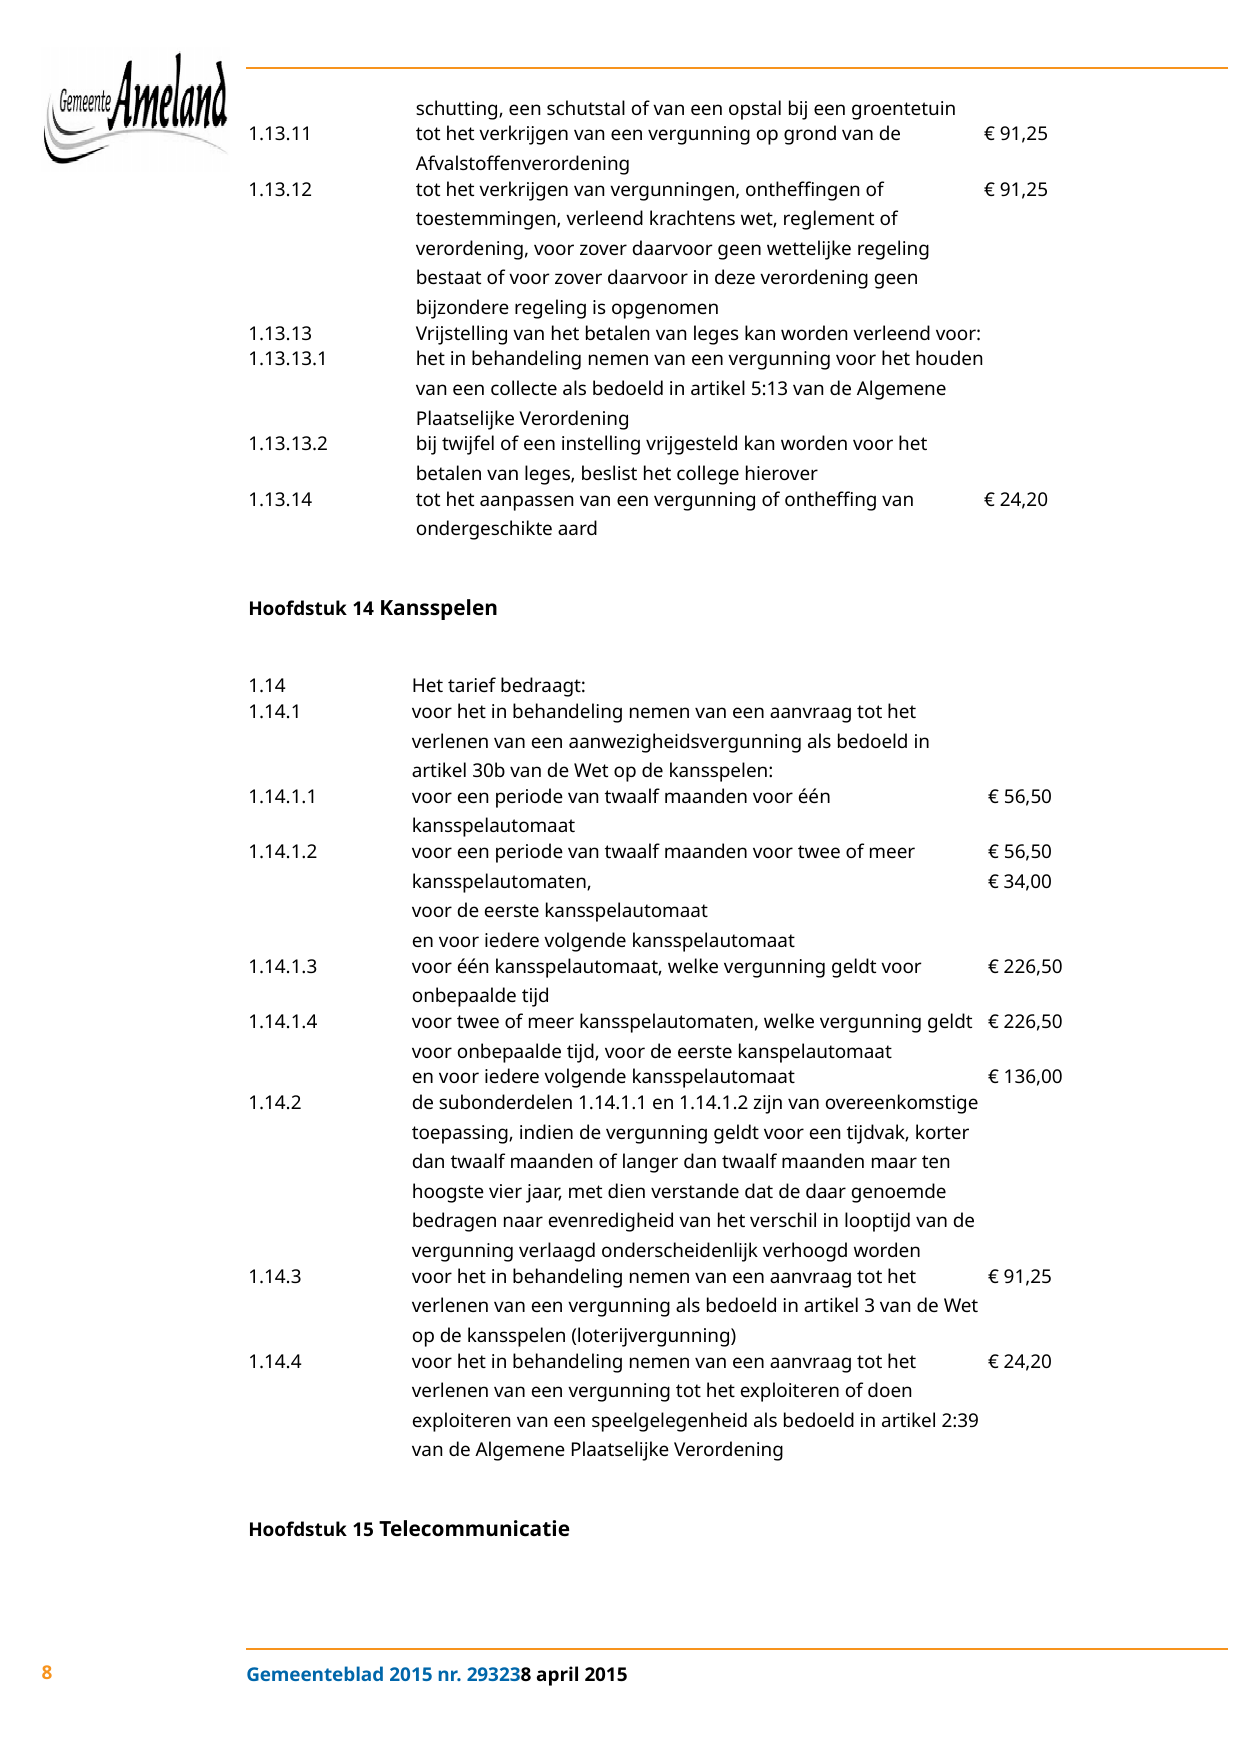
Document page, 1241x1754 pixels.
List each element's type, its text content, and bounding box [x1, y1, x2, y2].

table_cell 1.14 [248, 673, 412, 698]
table_cell Vrijstelling van het betalen van leges kan worden verleend voor: [416, 320, 984, 346]
table_cell tot het verkrijgen van een vergunning op grond van de Afvalstoffenverordening [416, 121, 984, 176]
table_cell 1.13.13.2 [248, 431, 416, 486]
table_cell € 91,25 [984, 121, 1152, 176]
table_cell voor het in behandeling nemen van een aanvraag tot het verlenen van een vergunning tot het exploiteren of doen exploiteren van een speelgelegenheid als bedoeld in artikel 2:39 van de Algemene Plaatselijke Verordening [412, 1348, 988, 1462]
table_cell € 91,25 [988, 1263, 1152, 1348]
table_cell bij twijfel of een instelling vrijgesteld kan worden voor het betalen van leges, beslist het college hierover [416, 431, 984, 486]
table_cell 1.14.1.2 [248, 839, 412, 953]
table_cell [984, 346, 1152, 431]
text Hoofdstuk 14 Kansspelen [248, 593, 1152, 621]
table_cell [984, 431, 1152, 486]
table_cell € 24,20 [984, 486, 1152, 541]
table_cell € 24,20 [988, 1348, 1152, 1462]
table_cell [248, 1064, 412, 1089]
table_cell en voor iedere volgende kansspelautomaat [412, 1064, 988, 1089]
table_cell voor een periode van twaalf maanden voor twee of meer kansspelautomaten, voor de eerste kansspelautomaat en voor iedere volgende kansspelautomaat [412, 839, 988, 953]
table_cell € 56,50 [988, 783, 1152, 838]
table_header [248, 647, 412, 672]
table_cell 1.13.13.1 [248, 346, 416, 431]
table_cell 1.13.13 [248, 320, 416, 346]
table_header [988, 1568, 1152, 1594]
table_cell de subonderdelen 1.14.1.1 en 1.14.1.2 zijn van overeenkomstige toepassing, indien de vergunning geldt voor een tijdvak, korter dan twaalf maanden of langer dan twaalf maanden maar ten hoogste vier jaar, met dien verstande dat de daar genoemde bedragen naar evenredigheid van het verschil in looptijd van de vergunning verlaagd onderscheidenlijk verhoogd worden [412, 1089, 988, 1263]
text Hoofdstuk 15 Telecommunicatie [248, 1514, 1152, 1542]
table_cell schutting, een schutstal of van een opstal bij een groentetuin [416, 95, 984, 121]
table_cell [984, 95, 1152, 121]
table_cell voor het in behandeling nemen van een aanvraag tot het verlenen van een vergunning als bedoeld in artikel 3 van de Wet op de kansspelen (loterijvergunning) [412, 1263, 988, 1348]
table_cell Het tarief bedraagt: [412, 673, 988, 698]
table_cell [248, 95, 416, 121]
table_cell 1.14.3 [248, 1263, 412, 1348]
table_cell voor twee of meer kansspelautomaten, welke vergunning geldt voor onbepaalde tijd, voor de eerste kanspelautomaat [412, 1008, 988, 1063]
table_header [412, 1568, 988, 1594]
table_cell 1.14.1.1 [248, 783, 412, 838]
table_cell 1.13.12 [248, 176, 416, 320]
table_cell [984, 320, 1152, 346]
table_cell [988, 673, 1152, 698]
table_header [988, 647, 1152, 672]
table_cell het in behandeling nemen van een vergunning voor het houden van een collecte als bedoeld in artikel 5:13 van de Algemene Plaatselijke Verordening [416, 346, 984, 431]
table_cell [988, 698, 1152, 783]
table_cell 1.13.14 [248, 486, 416, 541]
table_cell tot het aanpassen van een vergunning of ontheffing van ondergeschikte aard [416, 486, 984, 541]
picture [41, 47, 231, 172]
table_cell € 226,50 [988, 1008, 1152, 1063]
table_cell tot het verkrijgen van vergunningen, ontheffingen of toestemmingen, verleend krachtens wet, reglement of verordening, voor zover daarvoor geen wettelijke regeling bestaat of voor zover daarvoor in deze verordening geen bijzondere regeling is opgenomen [416, 176, 984, 320]
table_cell voor één kansspelautomaat, welke vergunning geldt voor onbepaalde tijd [412, 953, 988, 1008]
table_cell € 91,25 [984, 176, 1152, 320]
table_cell voor een periode van twaalf maanden voor één kansspelautomaat [412, 783, 988, 838]
table_header [248, 1568, 412, 1594]
table_cell 1.14.1.3 [248, 953, 412, 1008]
table_cell € 226,50 [988, 953, 1152, 1008]
table_cell € 56,50 € 34,00 [988, 839, 1152, 953]
table_cell 1.14.1 [248, 698, 412, 783]
table_cell 1.14.2 [248, 1089, 412, 1263]
table_cell 1.14.1.4 [248, 1008, 412, 1063]
table_cell voor het in behandeling nemen van een aanvraag tot het verlenen van een aanwezigheidsvergunning als bedoeld in artikel 30b van de Wet op de kansspelen: [412, 698, 988, 783]
table_cell € 136,00 [988, 1064, 1152, 1089]
table_cell 1.14.4 [248, 1348, 412, 1462]
table_header [412, 647, 988, 672]
table_cell [988, 1089, 1152, 1263]
table_cell 1.13.11 [248, 121, 416, 176]
